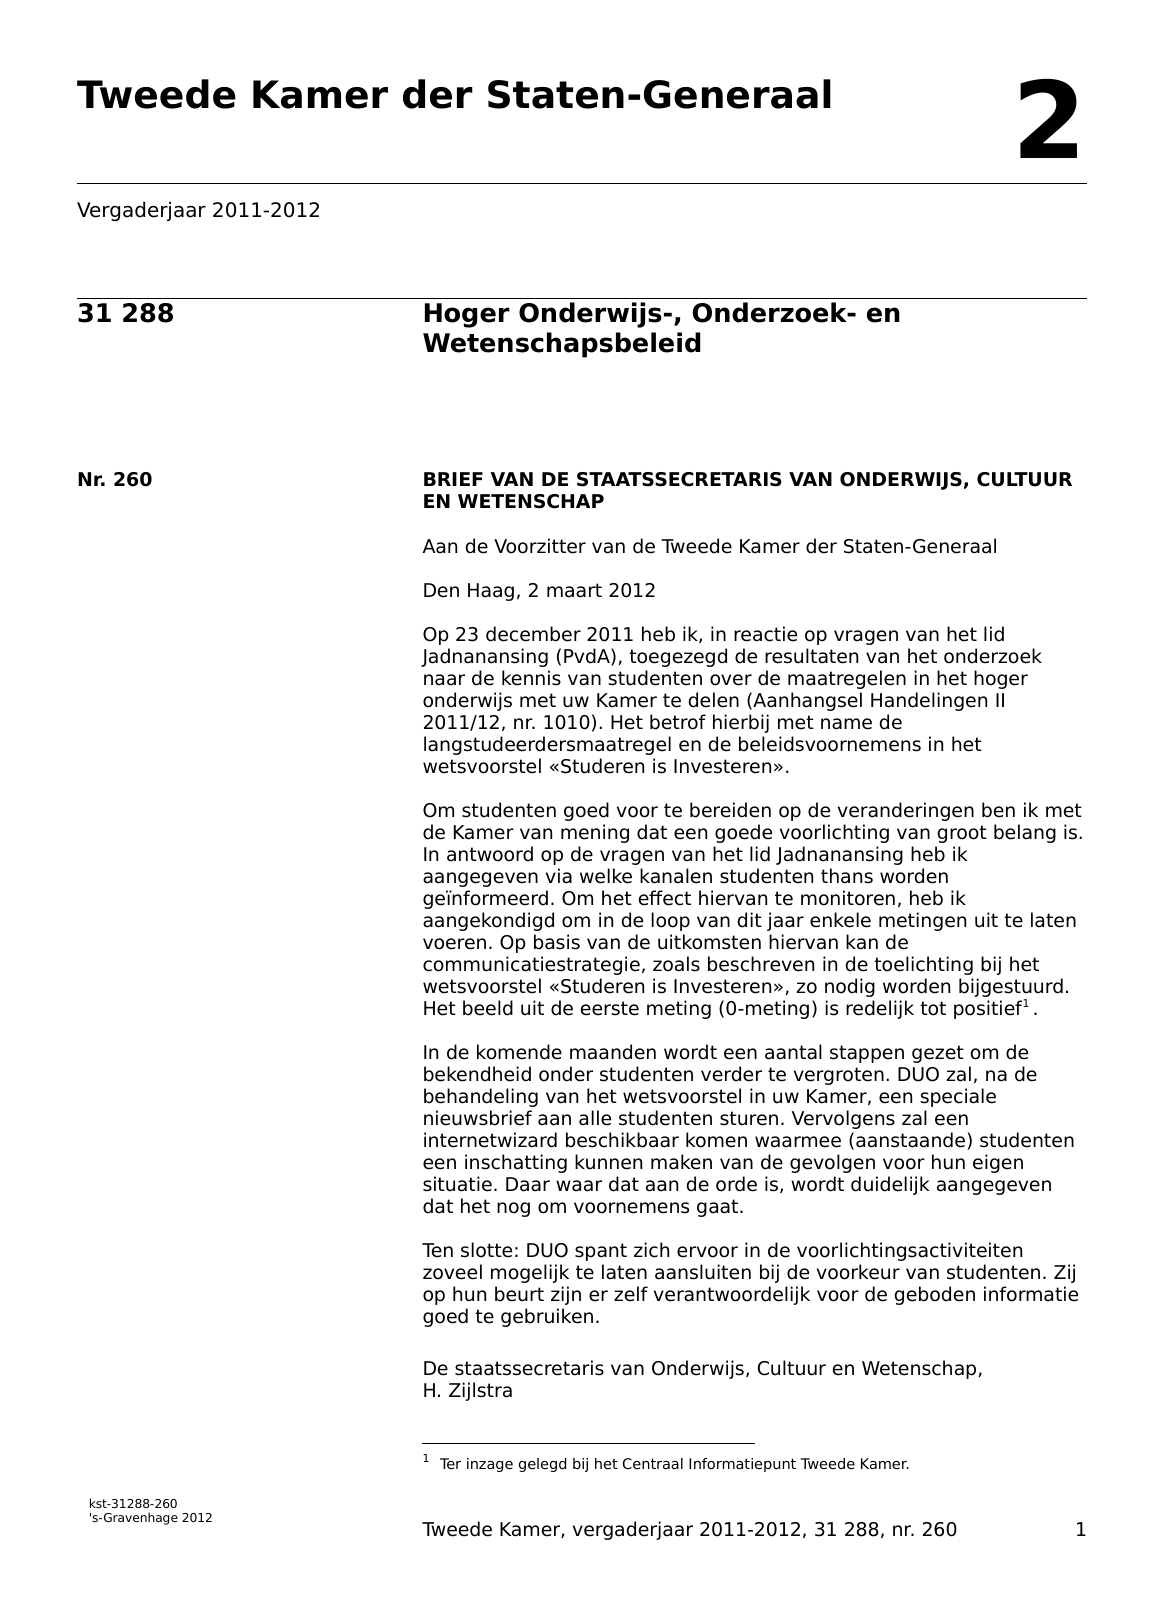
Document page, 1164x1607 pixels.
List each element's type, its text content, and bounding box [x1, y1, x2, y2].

text De staatssecretaris van Onderwijs, Cultuur en Wetenschap, H. Zijlstra [422, 1358, 1087, 1402]
text 's-Gravenhage 2012 [88, 1511, 323, 1525]
table_header Tweede Kamer der Staten-Generaal [77, 59, 886, 183]
text Ter inzage gelegd bij het Centraal Informatiepunt Tweede Kamer. [422, 1452, 1087, 1474]
text In de komende maanden wordt een aantal stappen gezet om de bekendheid onder studenten verder te vergroten. DUO zal, na de behandeling van het wetsvoorstel in uw Kamer, een speciale nieuwsbrief aan alle studenten sturen. Vervolgens zal een internetwizard beschikbaar komen waarmee (aanstaande) studenten een inschatting kunnen maken van de gevolgen voor hun eigen situatie. Daar waar dat aan de orde is, wordt duidelijk aangegeven dat het nog om voornemens gaat. [422, 1042, 1087, 1218]
subtitle Nr. 260 BRIEF VAN DE STAATSSECRETARIS VAN ONDERWIJS, CULTUUR EN WETENSCHAP [77, 469, 1087, 513]
text Aan de Voorzitter van de Tweede Kamer der Staten-Generaal [422, 536, 1087, 557]
text Ten slotte: DUO spant zich ervoor in de voorlichtingsactiviteiten zoveel mogelijk te laten aansluiten bij de voorkeur van studenten. Zij op hun beurt zijn er zelf verantwoordelijk voor de geboden informatie goed te gebruiken. [422, 1240, 1087, 1328]
table_header 2 [886, 59, 1087, 183]
table_cell Vergaderjaar 2011-2012 [77, 184, 1087, 298]
text Op 23 december 2011 heb ik, in reactie op vragen van het lid Jadnanansing (PvdA), toegezegd de resultaten van het onderzoek naar de kennis van studenten over de maatregelen in het hoger onderwijs met uw Kamer te delen (Aanhangsel Handelingen II 2011/12, nr. 1010). Het betrof hierbij met name de langstudeerdersmaatregel en de beleidsvoornemens in het wetsvoorstel «Studeren is Investeren». [422, 624, 1087, 778]
text Om studenten goed voor te bereiden op de veranderingen ben ik met de Kamer van mening dat een goede voorlichting van groot belang is. In antwoord op de vragen van het lid Jadnanansing heb ik aangegeven via welke kanalen studenten thans worden geïnformeerd. Om het effect hiervan te monitoren, heb ik aangekondigd om in de loop van dit jaar enkele metingen uit te laten voeren. Op basis van de uitkomsten hiervan kan de communicatiestrategie, zoals beschreven in de toelichting bij het wetsvoorstel «Studeren is Investeren», zo nodig worden bijgestuurd. Het beeld uit de eerste meting (0-meting) is redelijk tot positief. [422, 800, 1087, 1020]
subtitle 31 288 Hoger Onderwijs-, Onderzoek- en Wetenschapsbeleid [77, 299, 1087, 358]
text Den Haag, 2 maart 2012 [422, 580, 1087, 602]
text kst-31288-260 [88, 1497, 323, 1511]
